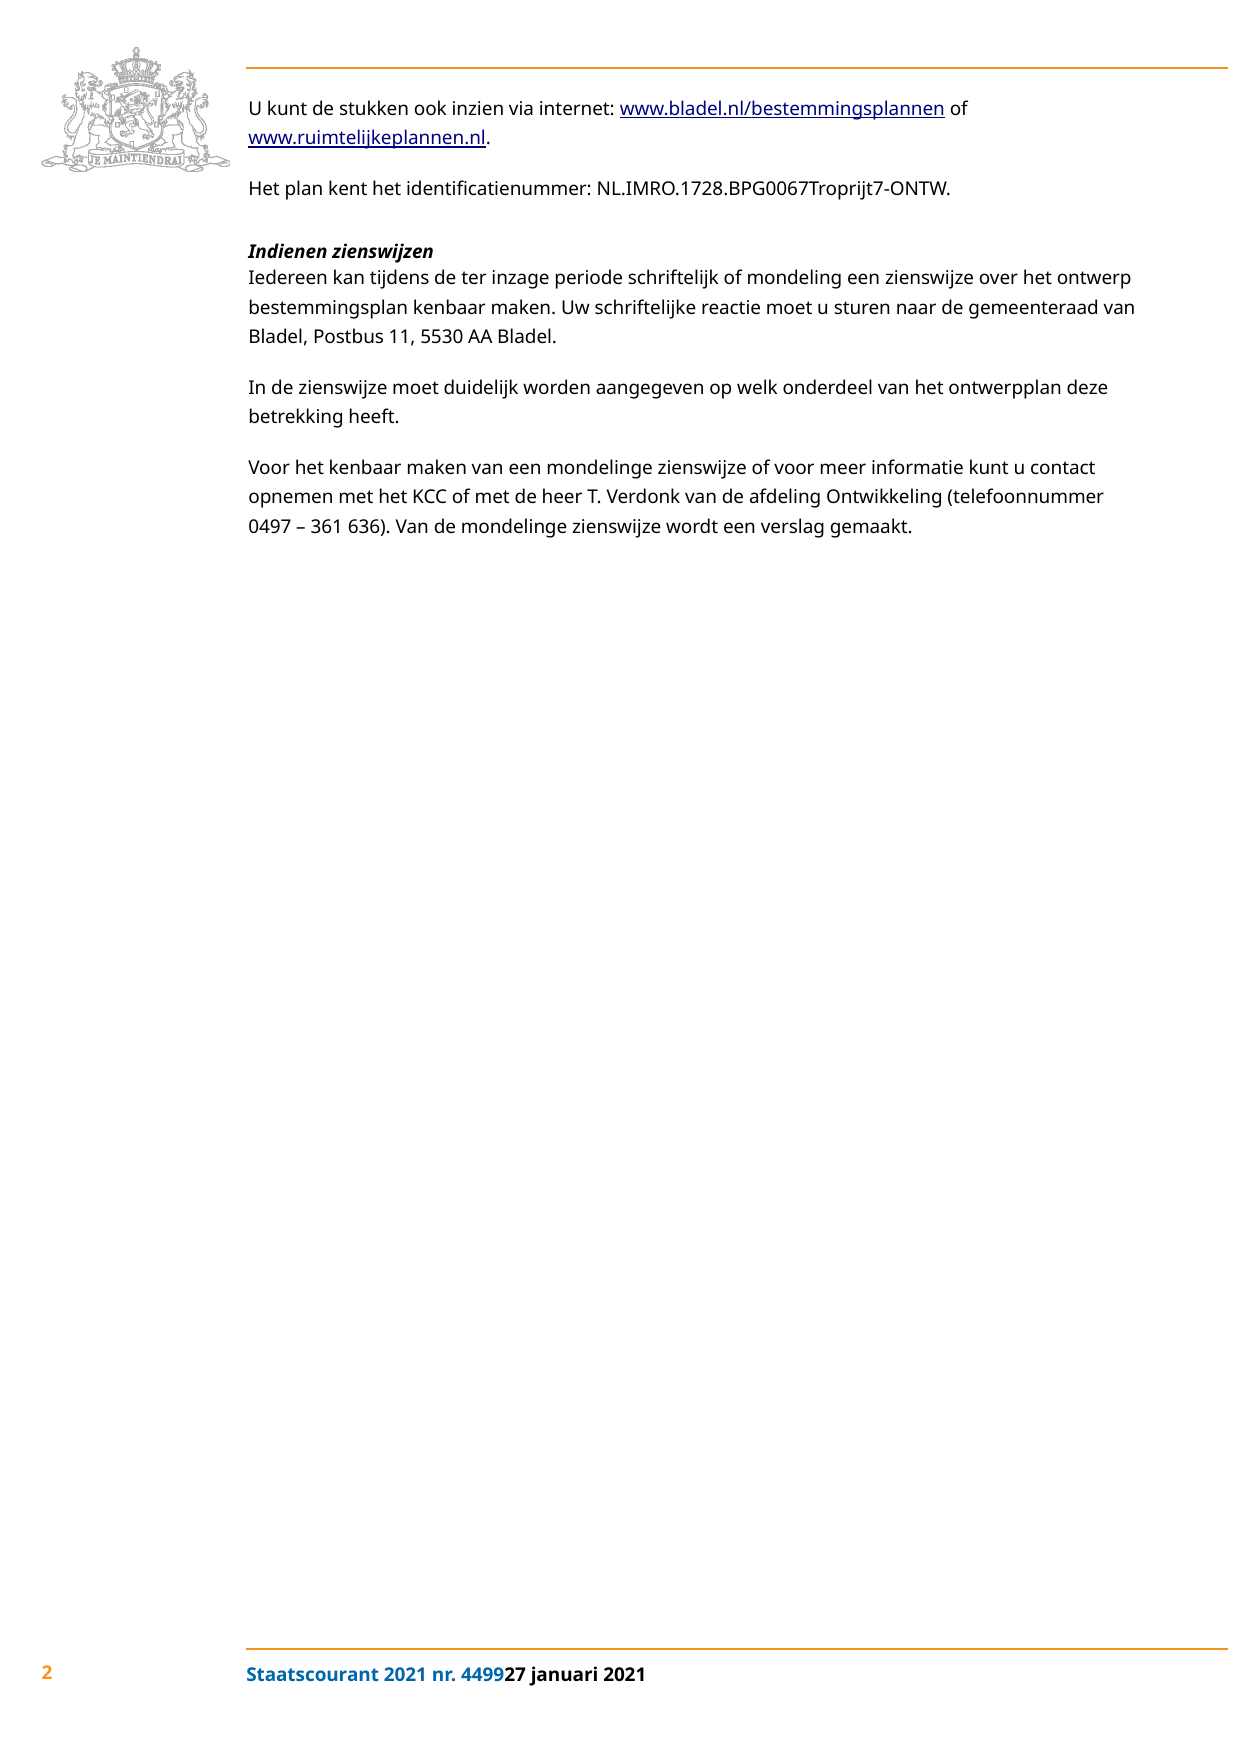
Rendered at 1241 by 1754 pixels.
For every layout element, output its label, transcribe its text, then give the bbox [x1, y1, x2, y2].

text Voor het kenbaar maken van een mondelinge zienswijze of voor meer informatie kunt u contact opnemen met het KCC of met de heer T. Verdonk van de afdeling Ontwikkeling (telefoonnummer 0497 – 361 636). Van de mondelinge zienswijze wordt een verslag gemaakt. [248, 454, 1152, 539]
text Indienen zienswijzen [248, 239, 1152, 264]
text In de zienswijze moet duidelijk worden aangegeven op welk onderdeel van het ontwerpplan deze betrekking heeft. [248, 374, 1152, 429]
text Iedereen kan tijdens de ter inzage periode schriftelijk of mondeling een zienswijze over het ontwerp bestemmingsplan kenbaar maken. Uw schriftelijke reactie moet u sturen naar de gemeenteraad van Bladel, Postbus 11, 5530 AA Bladel. [248, 264, 1152, 349]
text U kunt de stukken ook inzien via internet: www.bladel.nl/bestemmingsplannen of www.ruimtelijkeplannen.nl. [248, 95, 1152, 150]
picture [41, 47, 231, 172]
text Het plan kent het identificatienummer: NL.IMRO.1728.BPG0067Troprijt7-ONTW. [248, 175, 1152, 201]
